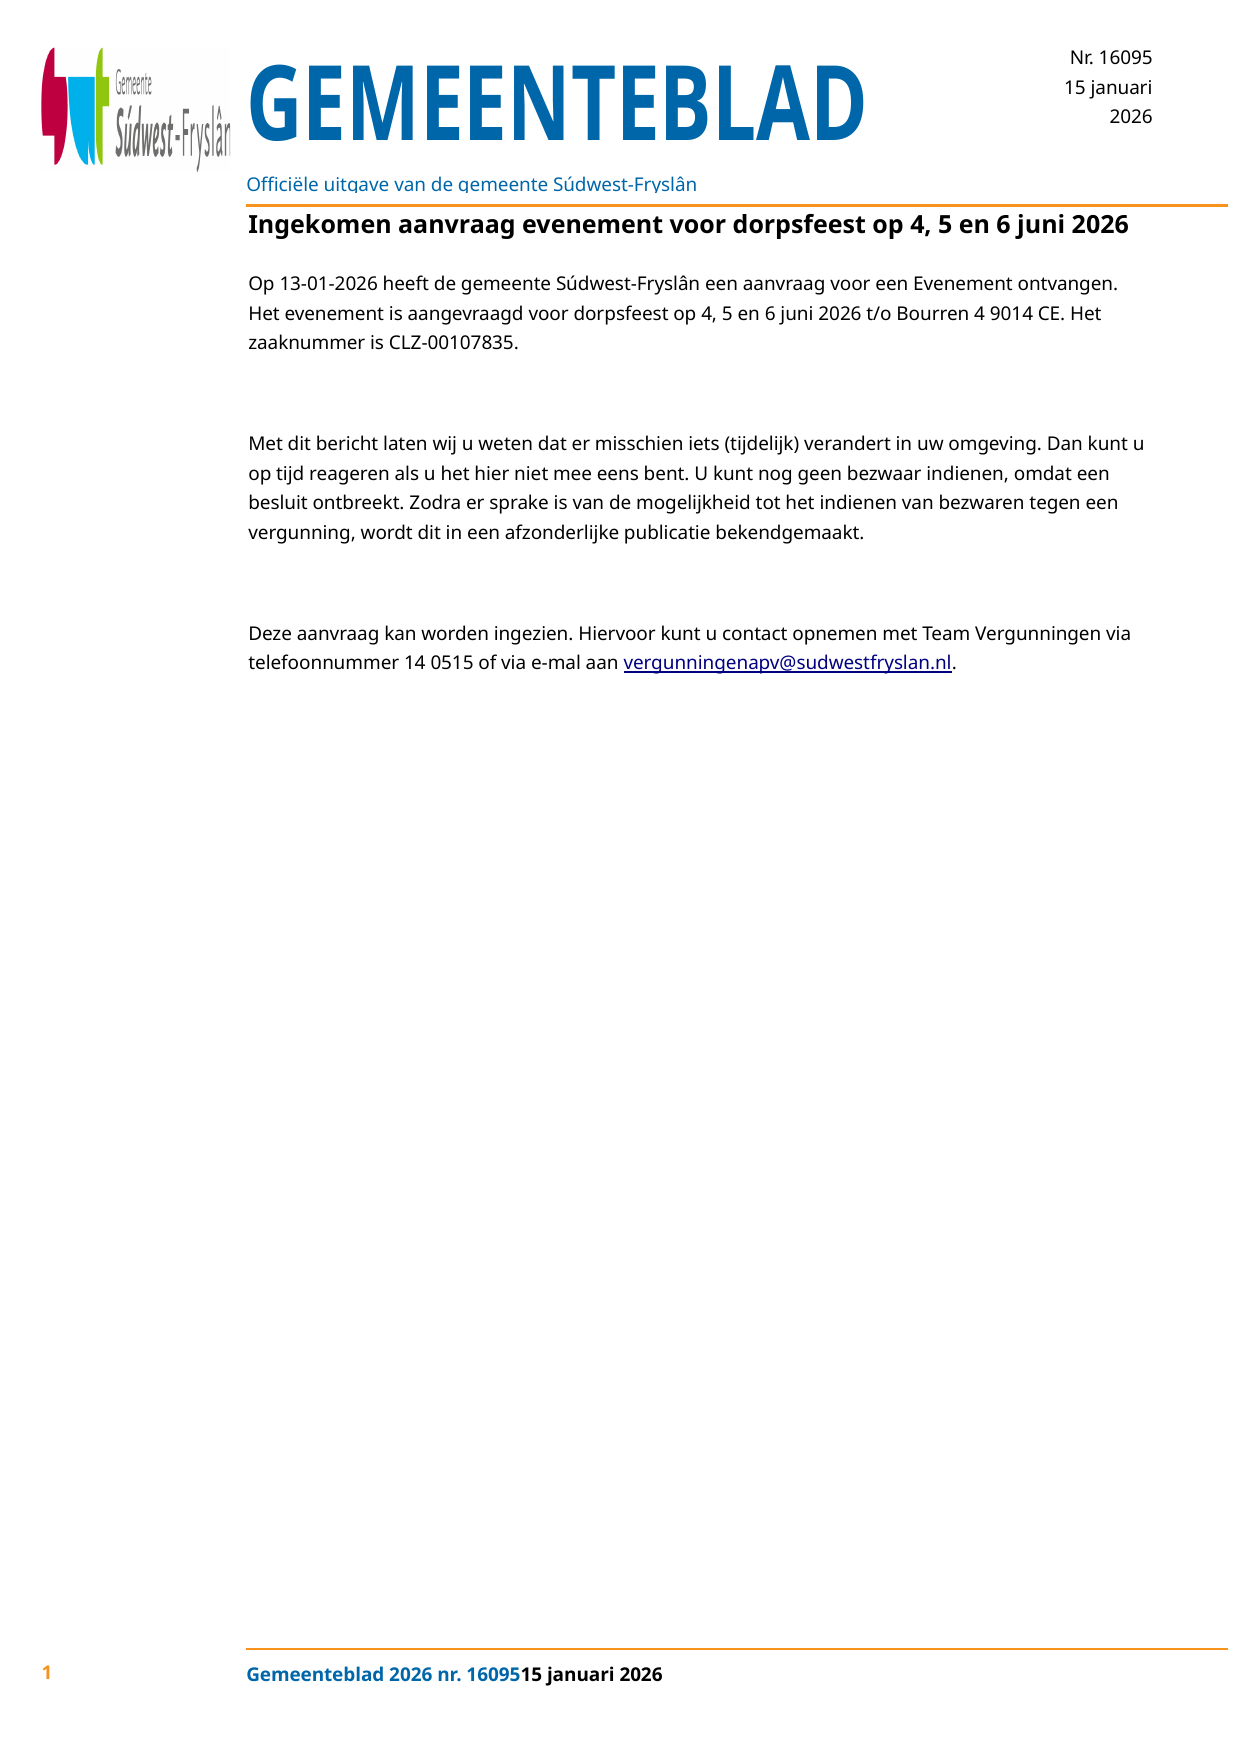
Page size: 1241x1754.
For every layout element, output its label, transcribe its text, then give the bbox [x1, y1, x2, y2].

picture [41, 47, 231, 172]
text Op 13-01-2026 heeft de gemeente Súdwest-Fryslân een aanvraag voor een Evenement ontvangen. Het evenement is aangevraagd voor dorpsfeest op 4, 5 en 6 juni 2026 t/o Bourren 4 9014 CE. Het zaaknummer is CLZ-00107835. [248, 270, 1152, 355]
text Ingekomen aanvraag evenement voor dorpsfeest op 4, 5 en 6 juni 2026 [248, 207, 1152, 241]
text Met dit bericht laten wij u weten dat er misschien iets (tijdelijk) verandert in uw omgeving. Dan kunt u op tijd reageren als u het hier niet mee eens bent. U kunt nog geen bezwaar indienen, omdat een besluit ontbreekt. Zodra er sprake is van de mogelijkheid tot het indienen van bezwaren tegen een vergunning, wordt dit in een afzonderlijke publicatie bekendgemaakt. [248, 430, 1152, 545]
text Deze aanvraag kan worden ingezien. Hiervoor kunt u contact opnemen met Team Vergunningen via telefoonnummer 14 0515 of via e-mal aan vergunningenapv@sudwestfryslan.nl. [248, 620, 1152, 675]
